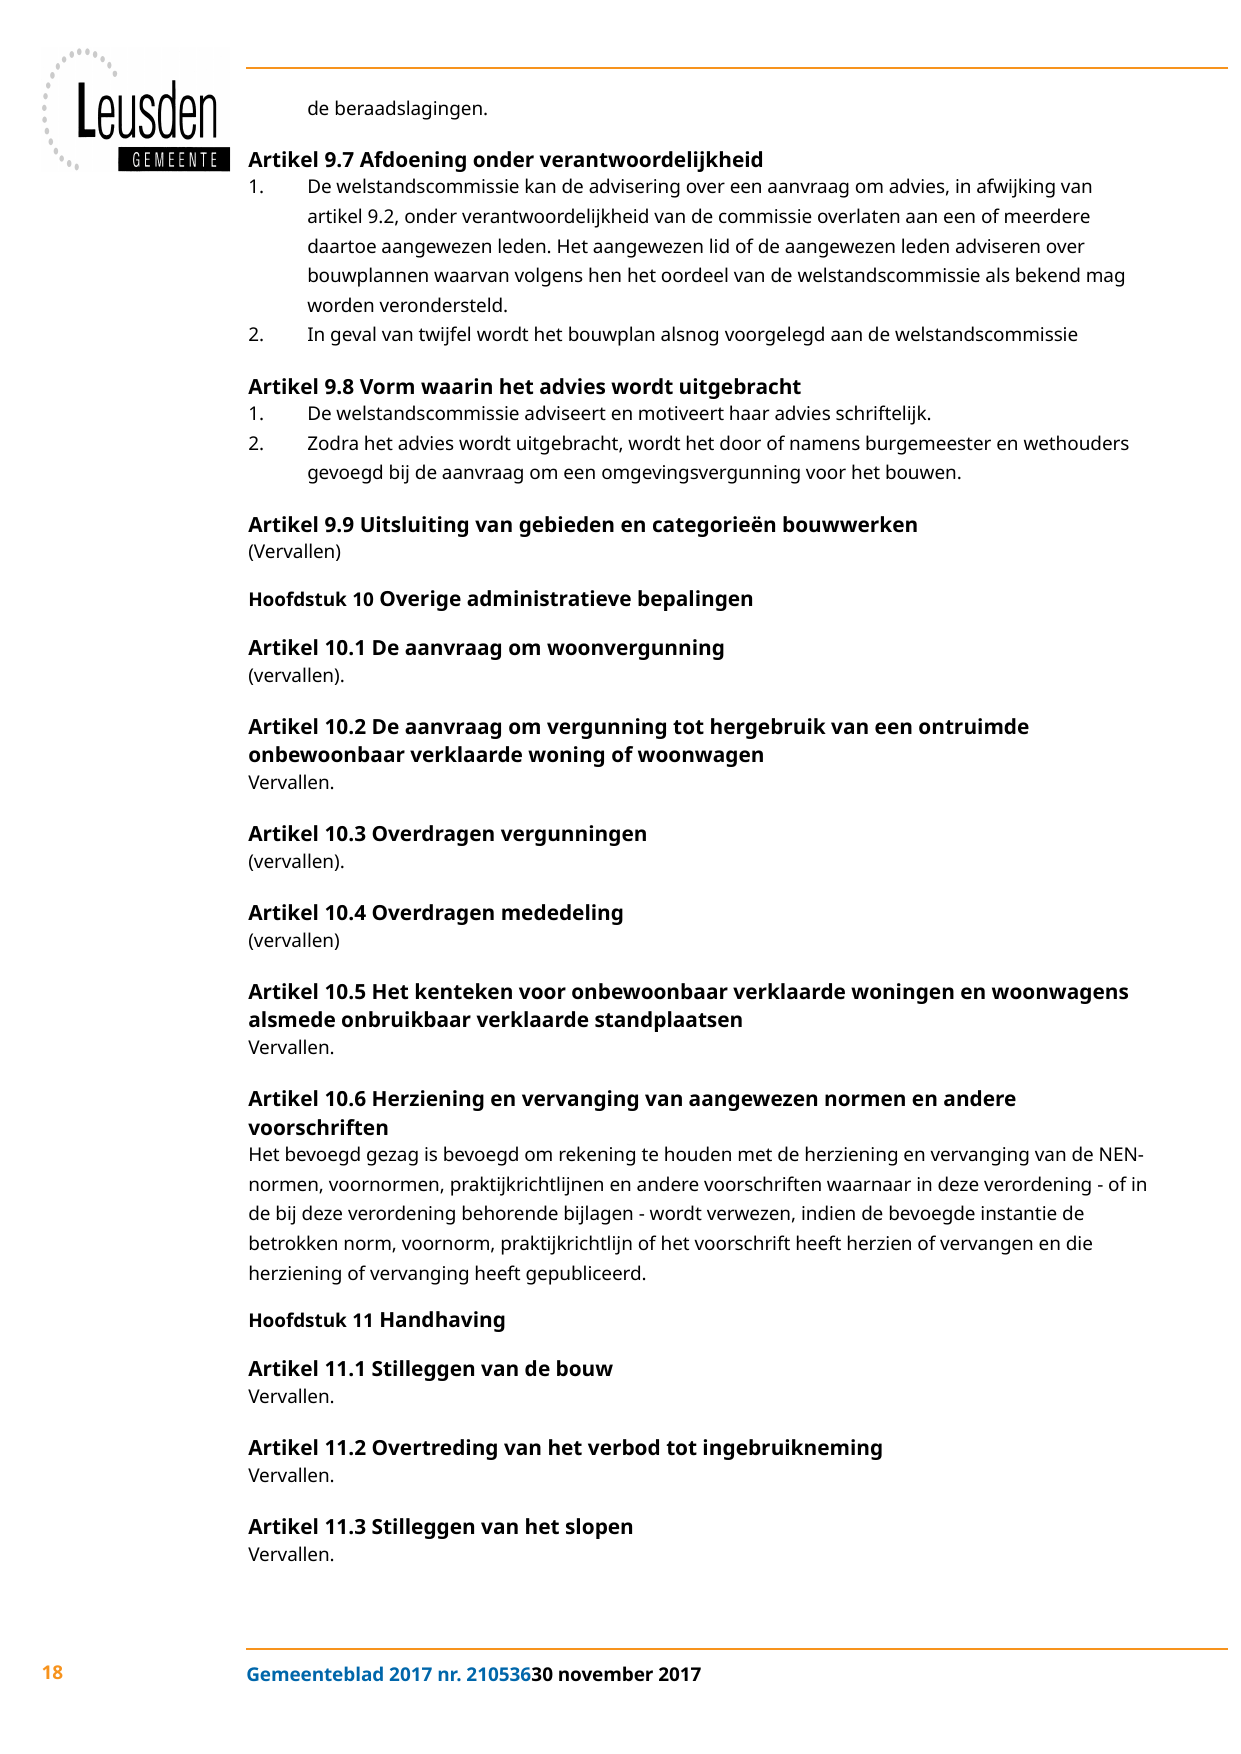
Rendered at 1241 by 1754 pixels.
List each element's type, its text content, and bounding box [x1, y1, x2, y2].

text Artikel 10.6 Herziening en vervanging van aangewezen normen en andere voorschriften [248, 1084, 1152, 1141]
text Artikel 9.9 Uitsluiting van gebieden en categorieën bouwwerken [248, 510, 1152, 538]
text (Vervallen) [248, 538, 1152, 564]
text Vervallen. [248, 769, 1152, 795]
list De welstandscommissie kan de advisering over een aanvraag om advies, in afwijking van artikel 9.2, onder verantwoordelijkheid van de commissie overlaten aan een of meerdere daartoe aangewezen leden. Het aangewezen lid of de aangewezen leden adviseren over bouwplannen waarvan volgens hen het oordeel van de welstandscommissie als bekend mag worden verondersteld. [248, 174, 1152, 318]
text Artikel 11.1 Stilleggen van de bouw [248, 1354, 1152, 1383]
picture [41, 47, 231, 172]
text Hoofdstuk 10 Overige administratieve bepalingen [248, 584, 1152, 612]
text (vervallen) [248, 927, 1152, 952]
text (vervallen). [248, 662, 1152, 687]
list de beraadslagingen. [248, 95, 1152, 121]
text Artikel 10.4 Overdragen mededeling [248, 898, 1152, 927]
text Artikel 9.8 Vorm waarin het advies wordt uitgebracht [248, 372, 1152, 400]
text Vervallen. [248, 1462, 1152, 1488]
text Vervallen. [248, 1034, 1152, 1060]
text Artikel 9.7 Afdoening onder verantwoordelijkheid [248, 145, 1152, 174]
text (vervallen). [248, 848, 1152, 874]
text Artikel 10.2 De aanvraag om vergunning tot hergebruik van een ontruimde onbewoonbaar verklaarde woning of woonwagen [248, 712, 1152, 769]
list In geval van twijfel wordt het bouwplan alsnog voorgelegd aan de welstandscommissie [248, 322, 1152, 347]
text Vervallen. [248, 1383, 1152, 1409]
text Artikel 11.2 Overtreding van het verbod tot ingebruikneming [248, 1433, 1152, 1462]
list Zodra het advies wordt uitgebracht, wordt het door of namens burgemeester en wethouders gevoegd bij de aanvraag om een omgevingsvergunning voor het bouwen. [248, 430, 1152, 485]
list De welstandscommissie adviseert en motiveert haar advies schriftelijk. [248, 400, 1152, 426]
text Artikel 10.3 Overdragen vergunningen [248, 819, 1152, 848]
text Artikel 10.5 Het kenteken voor onbewoonbaar verklaarde woningen en woonwagens alsmede onbruikbaar verklaarde standplaatsen [248, 977, 1152, 1034]
text Artikel 10.1 De aanvraag om woonvergunning [248, 633, 1152, 662]
text Vervallen. [248, 1541, 1152, 1566]
text Het bevoegd gezag is bevoegd om rekening te houden met de herziening en vervanging van de NEN-normen, voornormen, praktijkrichtlijnen en andere voorschriften waarnaar in deze verordening - of in de bij deze verordening behorende bijlagen - wordt verwezen, indien de bevoegde instantie de betrokken norm, voornorm, praktijkrichtlijn of het voorschrift heeft herzien of vervangen en die herziening of vervanging heeft gepubliceerd. [248, 1141, 1152, 1285]
text Artikel 11.3 Stilleggen van het slopen [248, 1512, 1152, 1541]
text Hoofdstuk 11 Handhaving [248, 1305, 1152, 1334]
